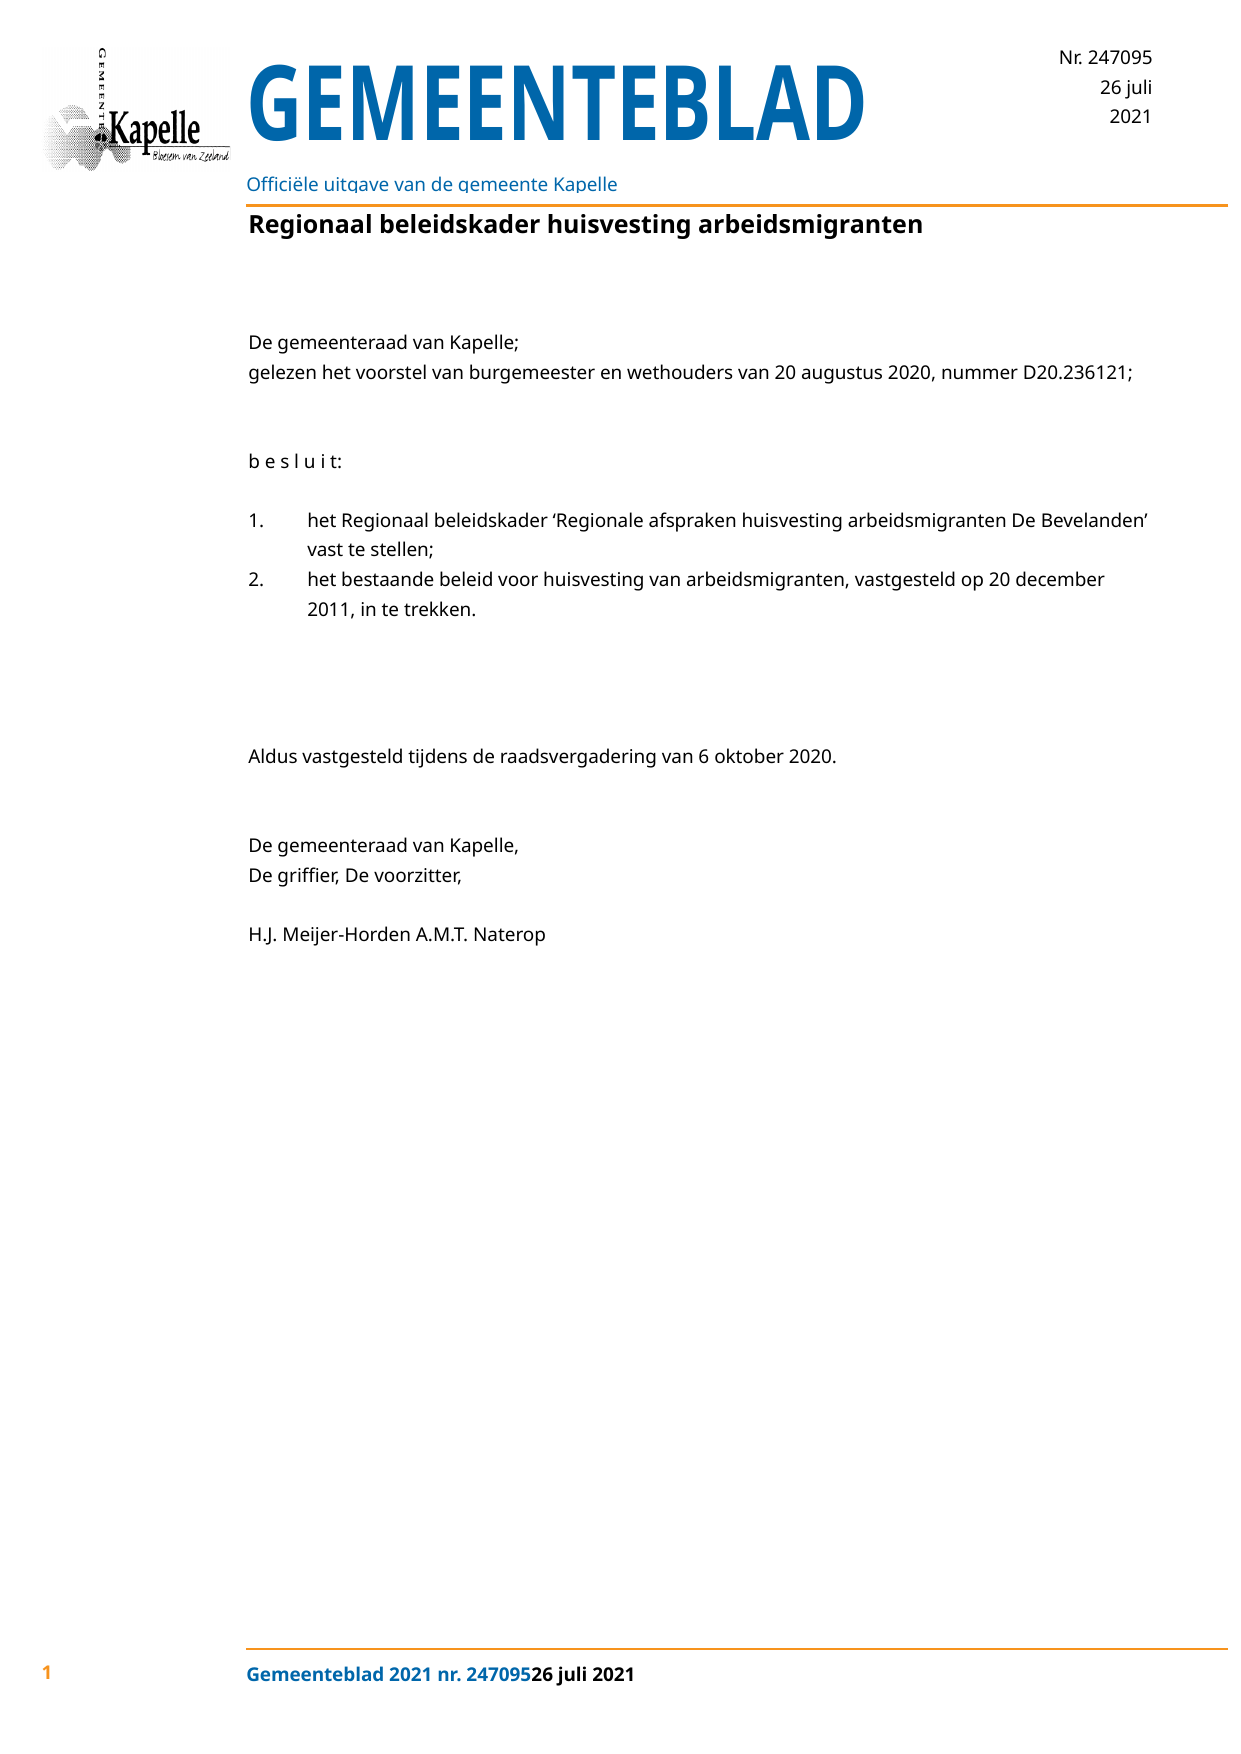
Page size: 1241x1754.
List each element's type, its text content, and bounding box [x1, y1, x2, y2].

text H.J. Meijer-Horden A.M.T. Naterop [248, 921, 1152, 947]
text b e s l u i t: [248, 448, 1152, 473]
list het bestaande beleid voor huisvesting van arbeidsmigranten, vastgesteld op 20 december 2011, in te trekken. [248, 566, 1152, 621]
picture [41, 47, 231, 172]
text gelezen het voorstel van burgemeester en wethouders van ‎20 augustus 2020, nummer D20.236121‎; [248, 359, 1152, 385]
text Aldus vastgesteld tijdens de raadsvergadering van 6 oktober 2020‎. [248, 744, 1152, 769]
list het Regionaal beleidskader ‘Regionale afspraken huisvesting arbeidsmigranten De Bevelanden’ vast te stellen; [248, 507, 1152, 562]
text Regionaal beleidskader huisvesting arbeidsmigranten [248, 207, 1152, 241]
text De griffier, De voorzitter, [248, 862, 1152, 888]
text De gemeenteraad van Kapelle, [248, 832, 1152, 858]
text De gemeenteraad van Kapelle; [248, 329, 1152, 355]
